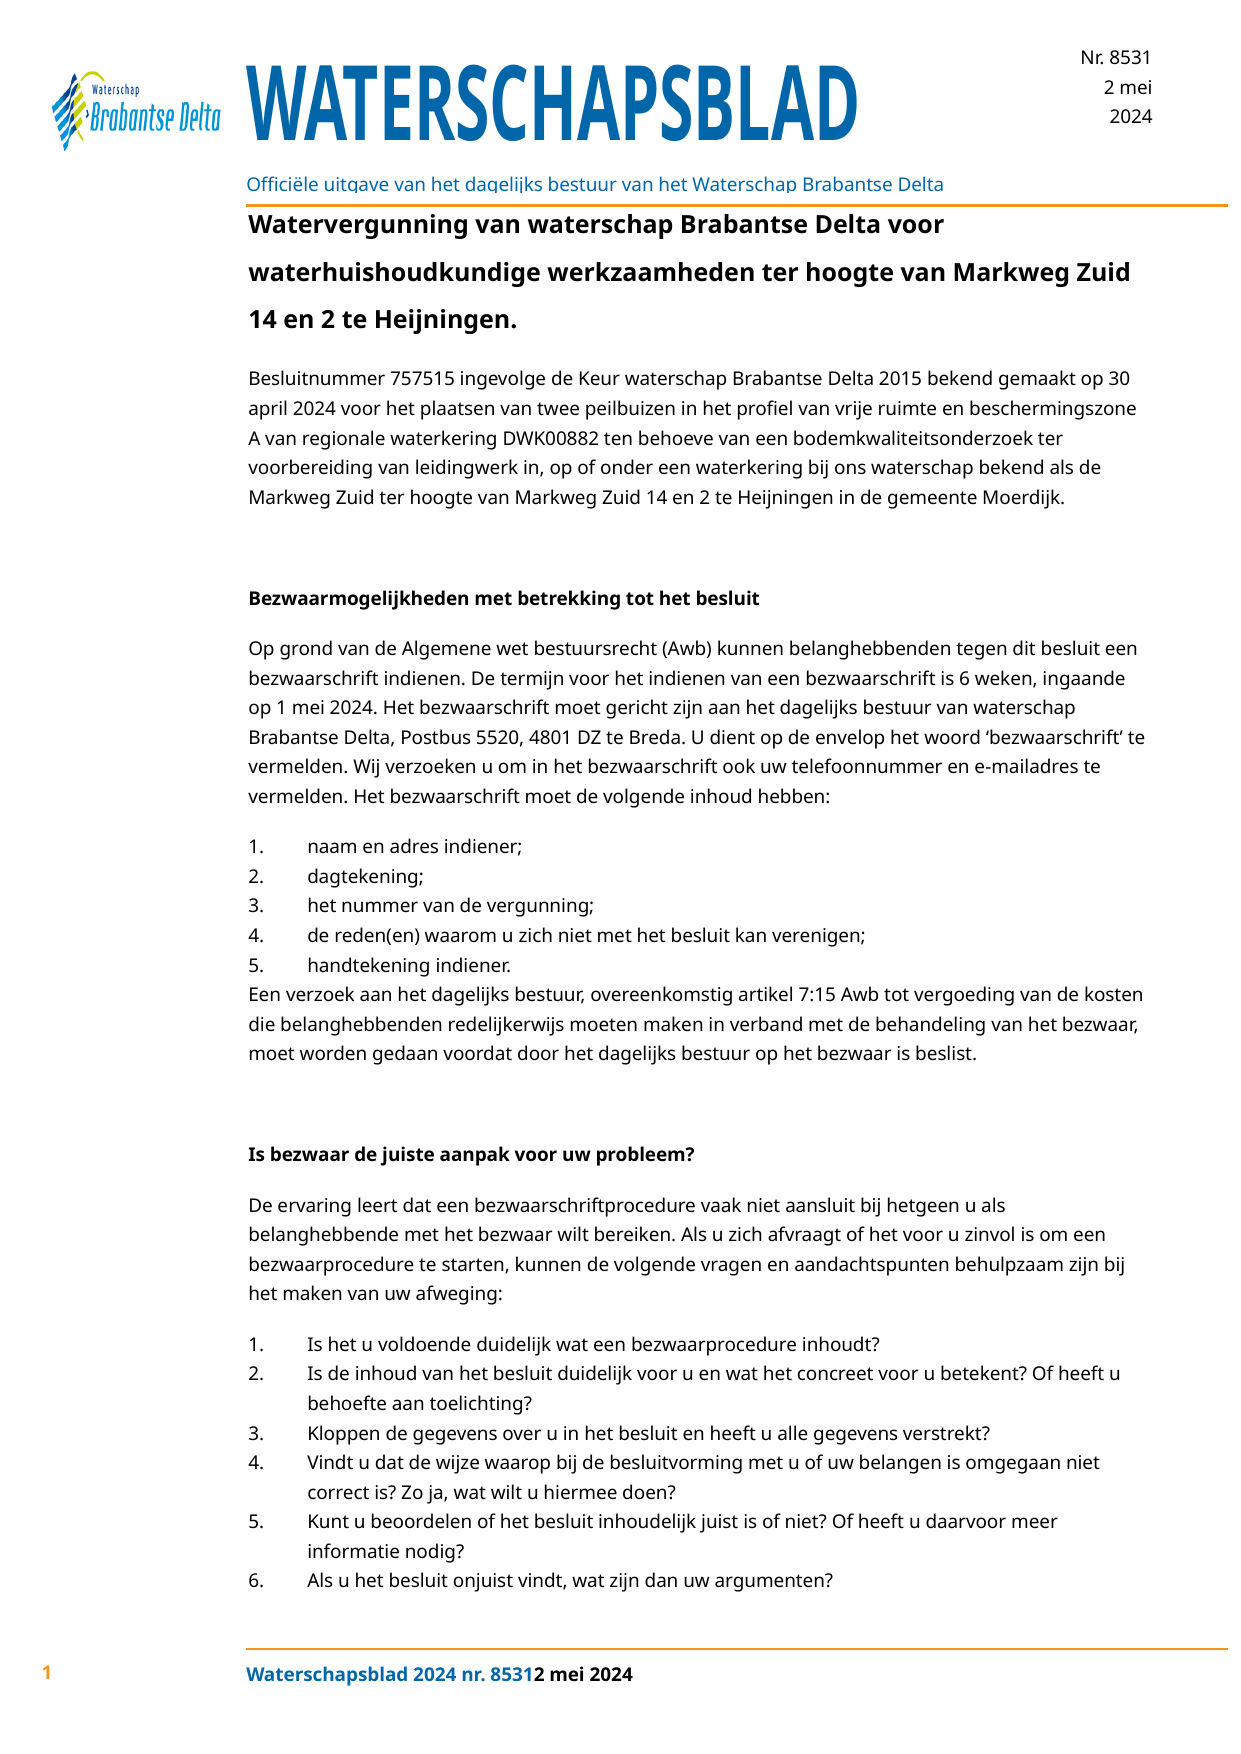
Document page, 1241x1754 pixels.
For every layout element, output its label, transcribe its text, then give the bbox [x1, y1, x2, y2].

list handtekening indiener. [248, 952, 1152, 977]
list naam en adres indiener; [248, 833, 1152, 859]
text Is bezwaar de juiste aanpak voor uw probleem? [248, 1141, 1152, 1167]
text De ervaring leert dat een bezwaarschriftprocedure vaak niet aansluit bij hetgeen u als belanghebbende met het bezwaar wilt bereiken. Als u zich afvraagt of het voor u zinvol is om een bezwaarprocedure te starten, kunnen de volgende vragen en aandachtspunten behulpzaam zijn bij het maken van uw afweging: [248, 1192, 1152, 1306]
text Een verzoek aan het dagelijks bestuur, overeenkomstig artikel 7:15 Awb tot vergoeding van de kosten die belanghebbenden redelijkerwijs moeten maken in verband met de behandeling van het bezwaar, moet worden gedaan voordat door het dagelijks bestuur op het bezwaar is beslist. [248, 981, 1152, 1066]
list Kunt u beoordelen of het besluit inhoudelijk juist is of niet? Of heeft u daarvoor meer informatie nodig? [248, 1508, 1152, 1564]
list Kloppen de gegevens over u in het besluit en heeft u alle gegevens verstrekt? [248, 1420, 1152, 1445]
picture [41, 47, 231, 172]
list Als u het besluit onjuist vindt, wat zijn dan uw argumenten? [248, 1568, 1152, 1593]
text Watervergunning van waterschap Brabantse Delta voor waterhuishoudkundige werkzaamheden ter hoogte van Markweg Zuid 14 en 2 te Heijningen. [248, 207, 1152, 336]
list Vindt u dat de wijze waarop bij de besluitvorming met u of uw belangen is omgegaan niet correct is? Zo ja, wat wilt u hiermee doen? [248, 1449, 1152, 1504]
list Is de inhoud van het besluit duidelijk voor u en wat het concreet voor u betekent? Of heeft u behoefte aan toelichting? [248, 1361, 1152, 1416]
list het nummer van de vergunning; [248, 893, 1152, 918]
list Is het u voldoende duidelijk wat een bezwaarprocedure inhoudt? [248, 1331, 1152, 1357]
list dagtekening; [248, 863, 1152, 889]
text Bezwaarmogelijkheden met betrekking tot het besluit [248, 585, 1152, 610]
list de reden(en) waarom u zich niet met het besluit kan verenigen; [248, 922, 1152, 948]
text Op grond van de Algemene wet bestuursrecht (Awb) kunnen belanghebbenden tegen dit besluit een bezwaarschrift indienen. De termijn voor het indienen van een bezwaarschrift is 6 weken, ingaande op 1 mei 2024. Het bezwaarschrift moet gericht zijn aan het dagelijks bestuur van waterschap Brabantse Delta, Postbus 5520, 4801 DZ te Breda. U dient op de envelop het woord ‘bezwaarschrift’ te vermelden. Wij verzoeken u om in het bezwaarschrift ook uw telefoonnummer en e‑mailadres te vermelden. Het bezwaarschrift moet de volgende inhoud hebben: [248, 635, 1152, 809]
text Besluitnummer 757515 ingevolge de Keur waterschap Brabantse Delta 2015 bekend gemaakt op 30 april 2024 voor het plaatsen van twee peilbuizen in het profiel van vrije ruimte en beschermingszone A van regionale waterkering DWK00882 ten behoeve van een bodemkwaliteitsonderzoek ter voorbereiding van leidingwerk in, op of onder een waterkering bij ons waterschap bekend als de Markweg Zuid ter hoogte van Markweg Zuid 14 en 2 te Heijningen in de gemeente Moerdijk. [248, 366, 1152, 509]
